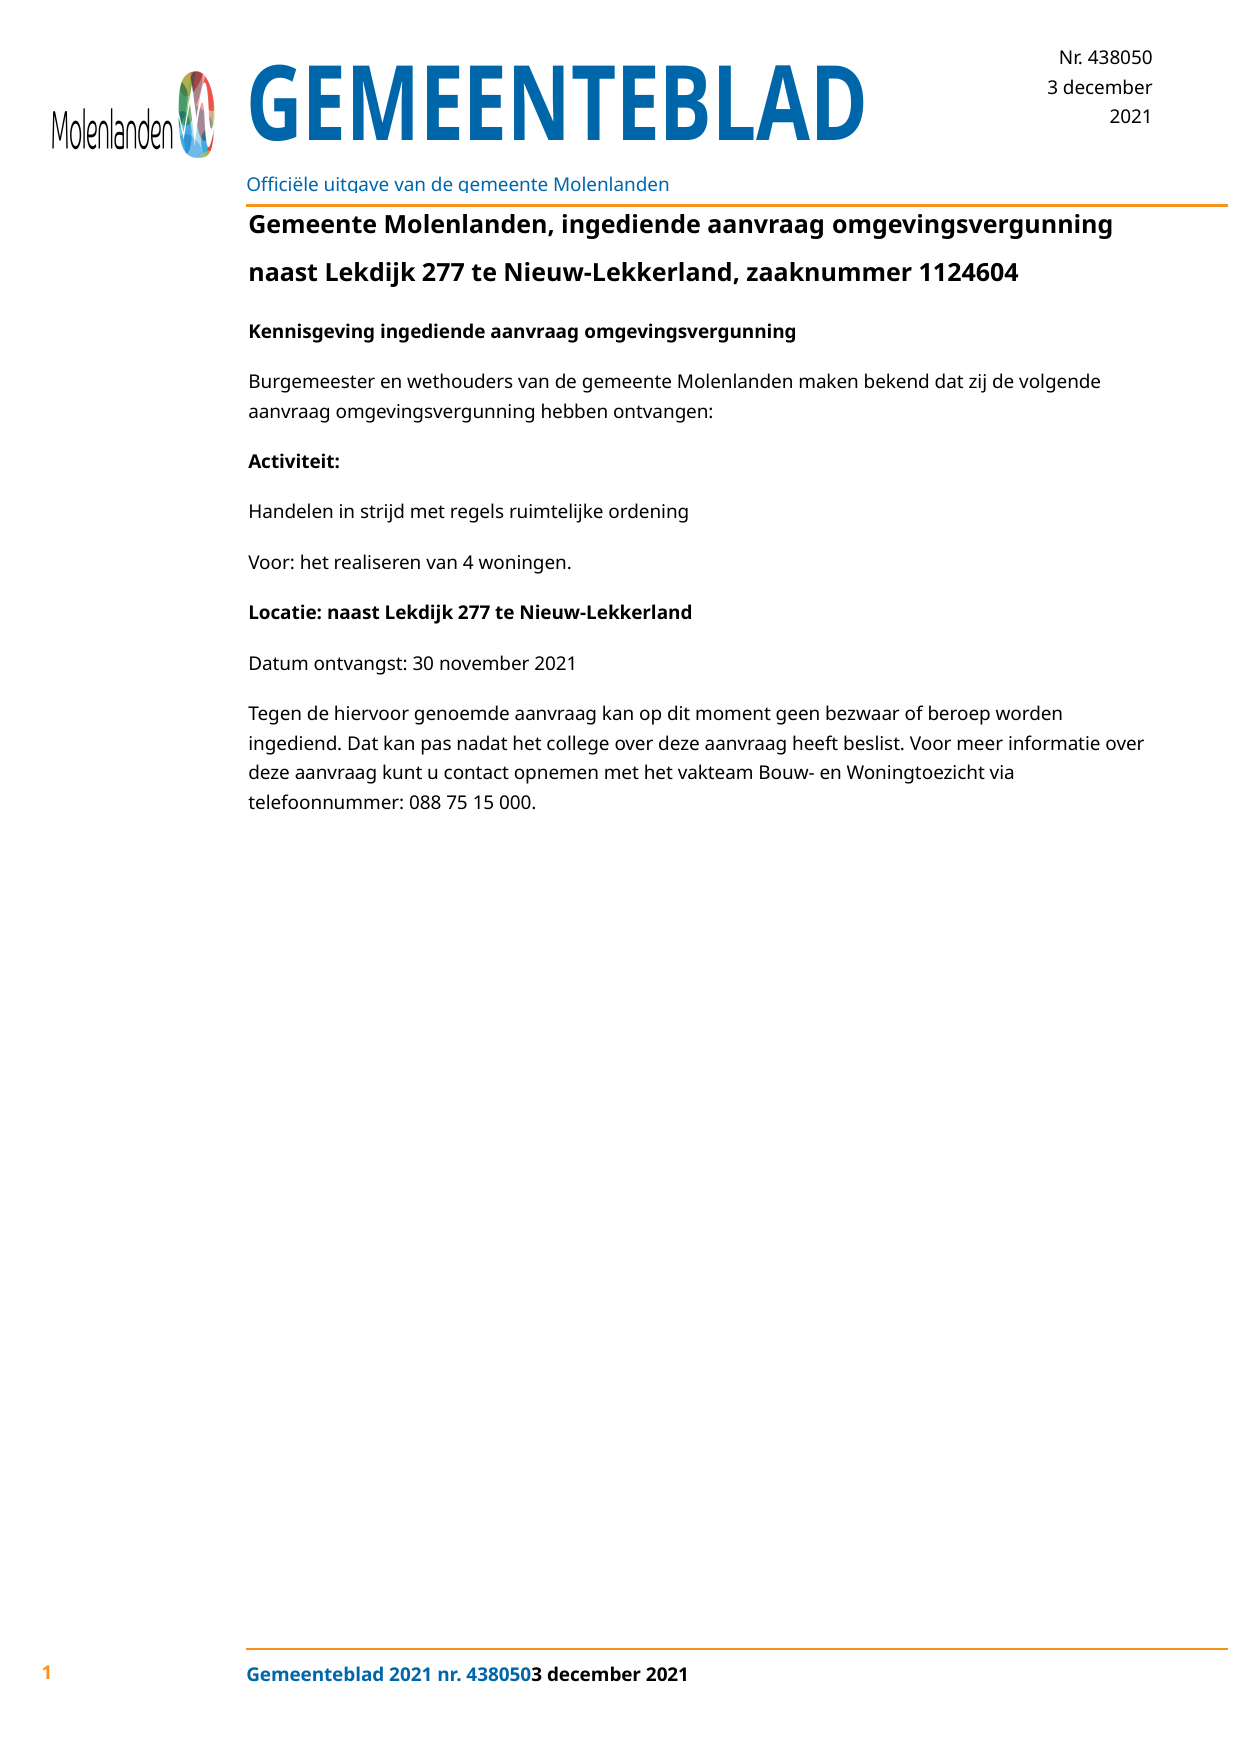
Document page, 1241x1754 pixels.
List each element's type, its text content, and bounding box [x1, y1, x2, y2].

text Handelen in strijd met regels ruimtelijke ordening [248, 499, 1152, 524]
picture [41, 47, 231, 172]
text Gemeente Molenlanden, ingediende aanvraag omgevingsvergunning naast Lekdijk 277 te Nieuw-Lekkerland, zaaknummer 1124604 [248, 207, 1152, 288]
text Voor: het realiseren van 4 woningen. [248, 549, 1152, 575]
text Datum ontvangst: 30 november 2021 [248, 650, 1152, 676]
text Kennisgeving ingediende aanvraag omgevingsvergunning [248, 318, 1152, 344]
text Locatie: naast Lekdijk 277 te Nieuw-Lekkerland [248, 599, 1152, 625]
text Burgemeester en wethouders van de gemeente Molenlanden maken bekend dat zij de volgende aanvraag omgevingsvergunning hebben ontvangen: [248, 368, 1152, 424]
text Activiteit: [248, 448, 1152, 474]
text Tegen de hiervoor genoemde aanvraag kan op dit moment geen bezwaar of beroep worden ingediend. Dat kan pas nadat het college over deze aanvraag heeft beslist. Voor meer informatie over deze aanvraag kunt u contact opnemen met het vakteam Bouw- en Woningtoezicht via telefoonnummer: 088 75 15 000. [248, 700, 1152, 815]
